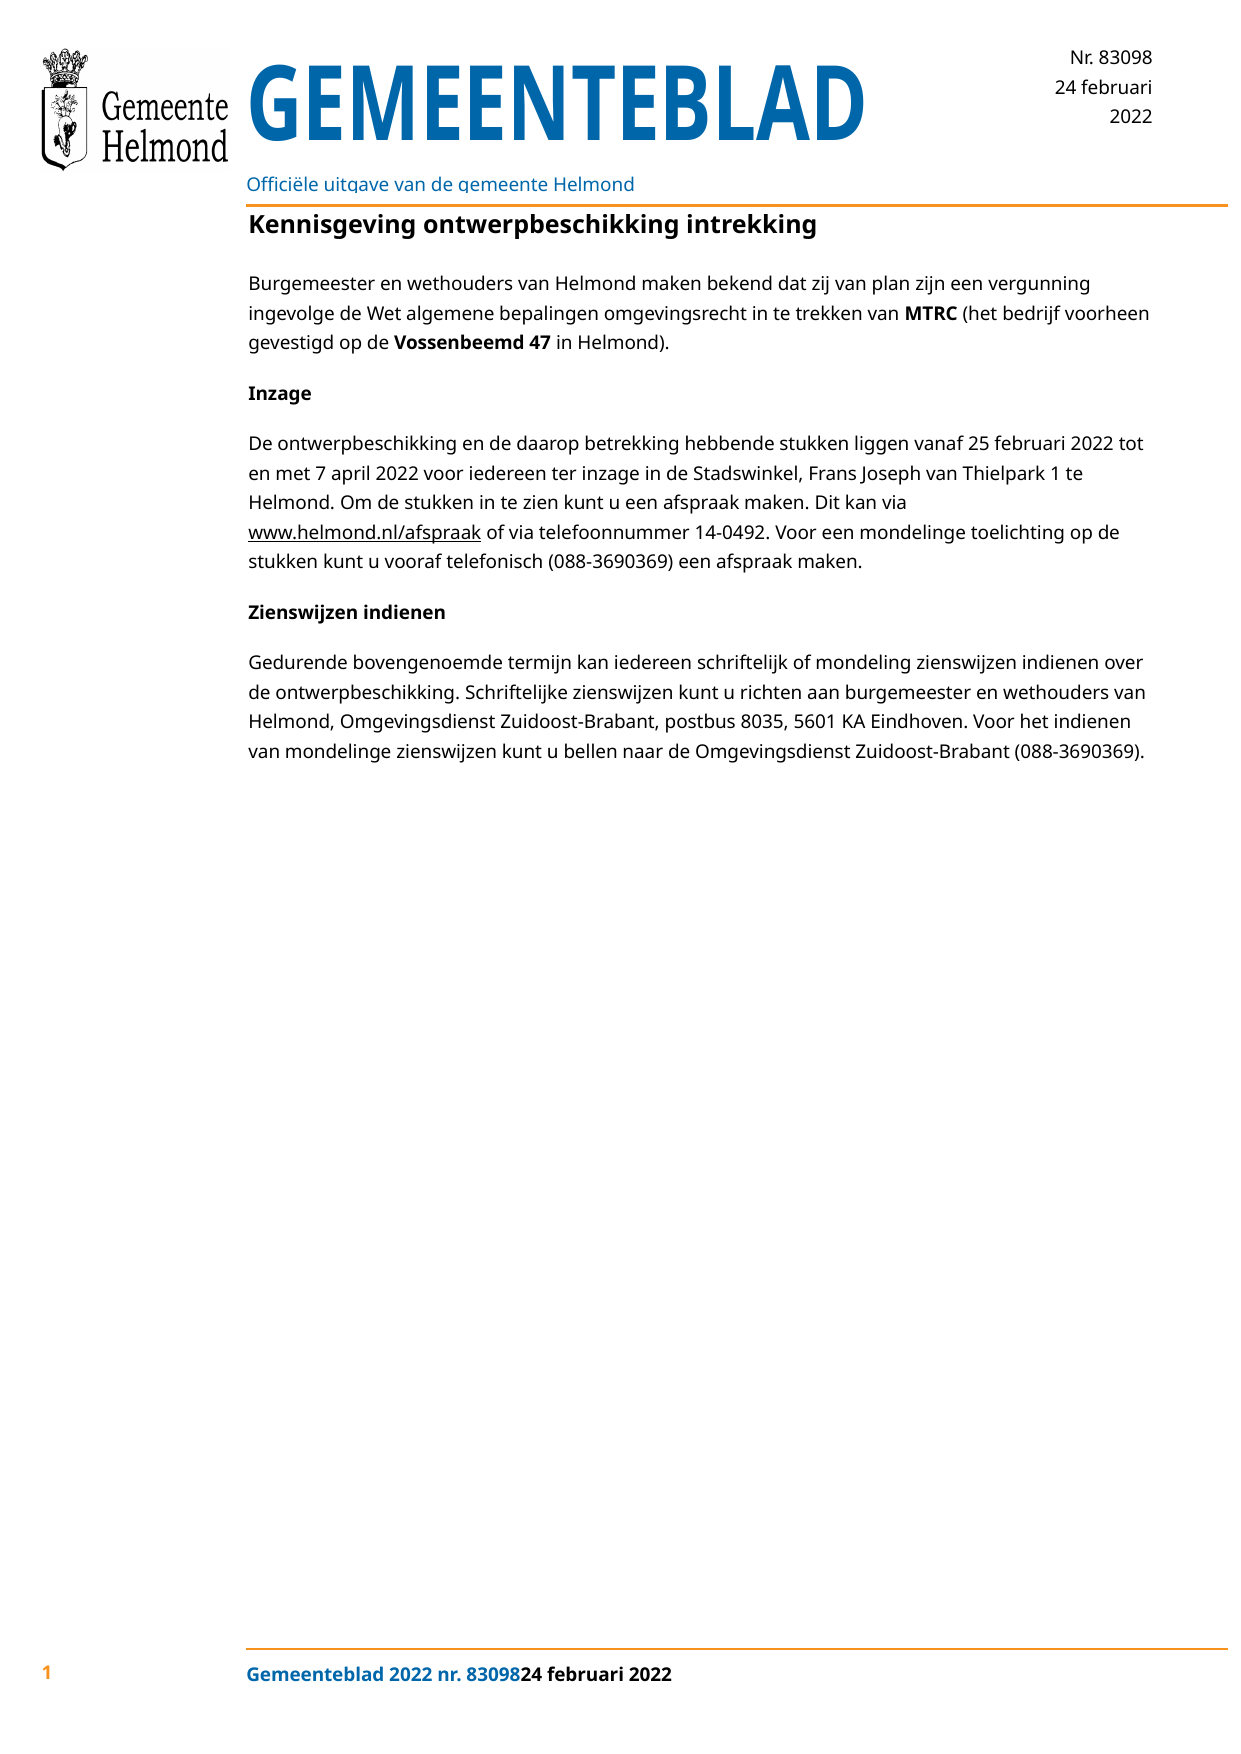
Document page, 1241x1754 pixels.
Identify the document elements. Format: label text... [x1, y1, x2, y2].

text De ontwerpbeschikking en de daarop betrekking hebbende stukken liggen vanaf 25 februari 2022 tot en met 7 april 2022 voor iedereen ter inzage in de Stadswinkel, Frans Joseph van Thielpark 1 te Helmond. Om de stukken in te zien kunt u een afspraak maken. Dit kan via www.helmond.nl/afspraak of via telefoonnummer 14-0492. Voor een mondelinge toelichting op de stukken kunt u vooraf telefonisch (088-3690369) een afspraak maken. [248, 430, 1152, 574]
text Inzage [248, 380, 1152, 406]
picture [41, 47, 231, 172]
text Gedurende bovengenoemde termijn kan iedereen schriftelijk of mondeling zienswijzen indienen over de ontwerpbeschikking. Schriftelijke zienswijzen kunt u richten aan burgemeester en wethouders van Helmond, Omgevingsdienst Zuidoost-Brabant, postbus 8035, 5601 KA Eindhoven. Voor het indienen van mondelinge zienswijzen kunt u bellen naar de Omgevingsdienst Zuidoost-Brabant (088-3690369). [248, 649, 1152, 764]
text Zienswijzen indienen [248, 599, 1152, 625]
text Kennisgeving ontwerpbeschikking intrekking [248, 207, 1152, 241]
text Burgemeester en wethouders van Helmond maken bekend dat zij van plan zijn een vergunning ingevolge de Wet algemene bepalingen omgevingsrecht in te trekken van MTRC (het bedrijf voorheen gevestigd op de Vossenbeemd 47 in Helmond). [248, 270, 1152, 355]
